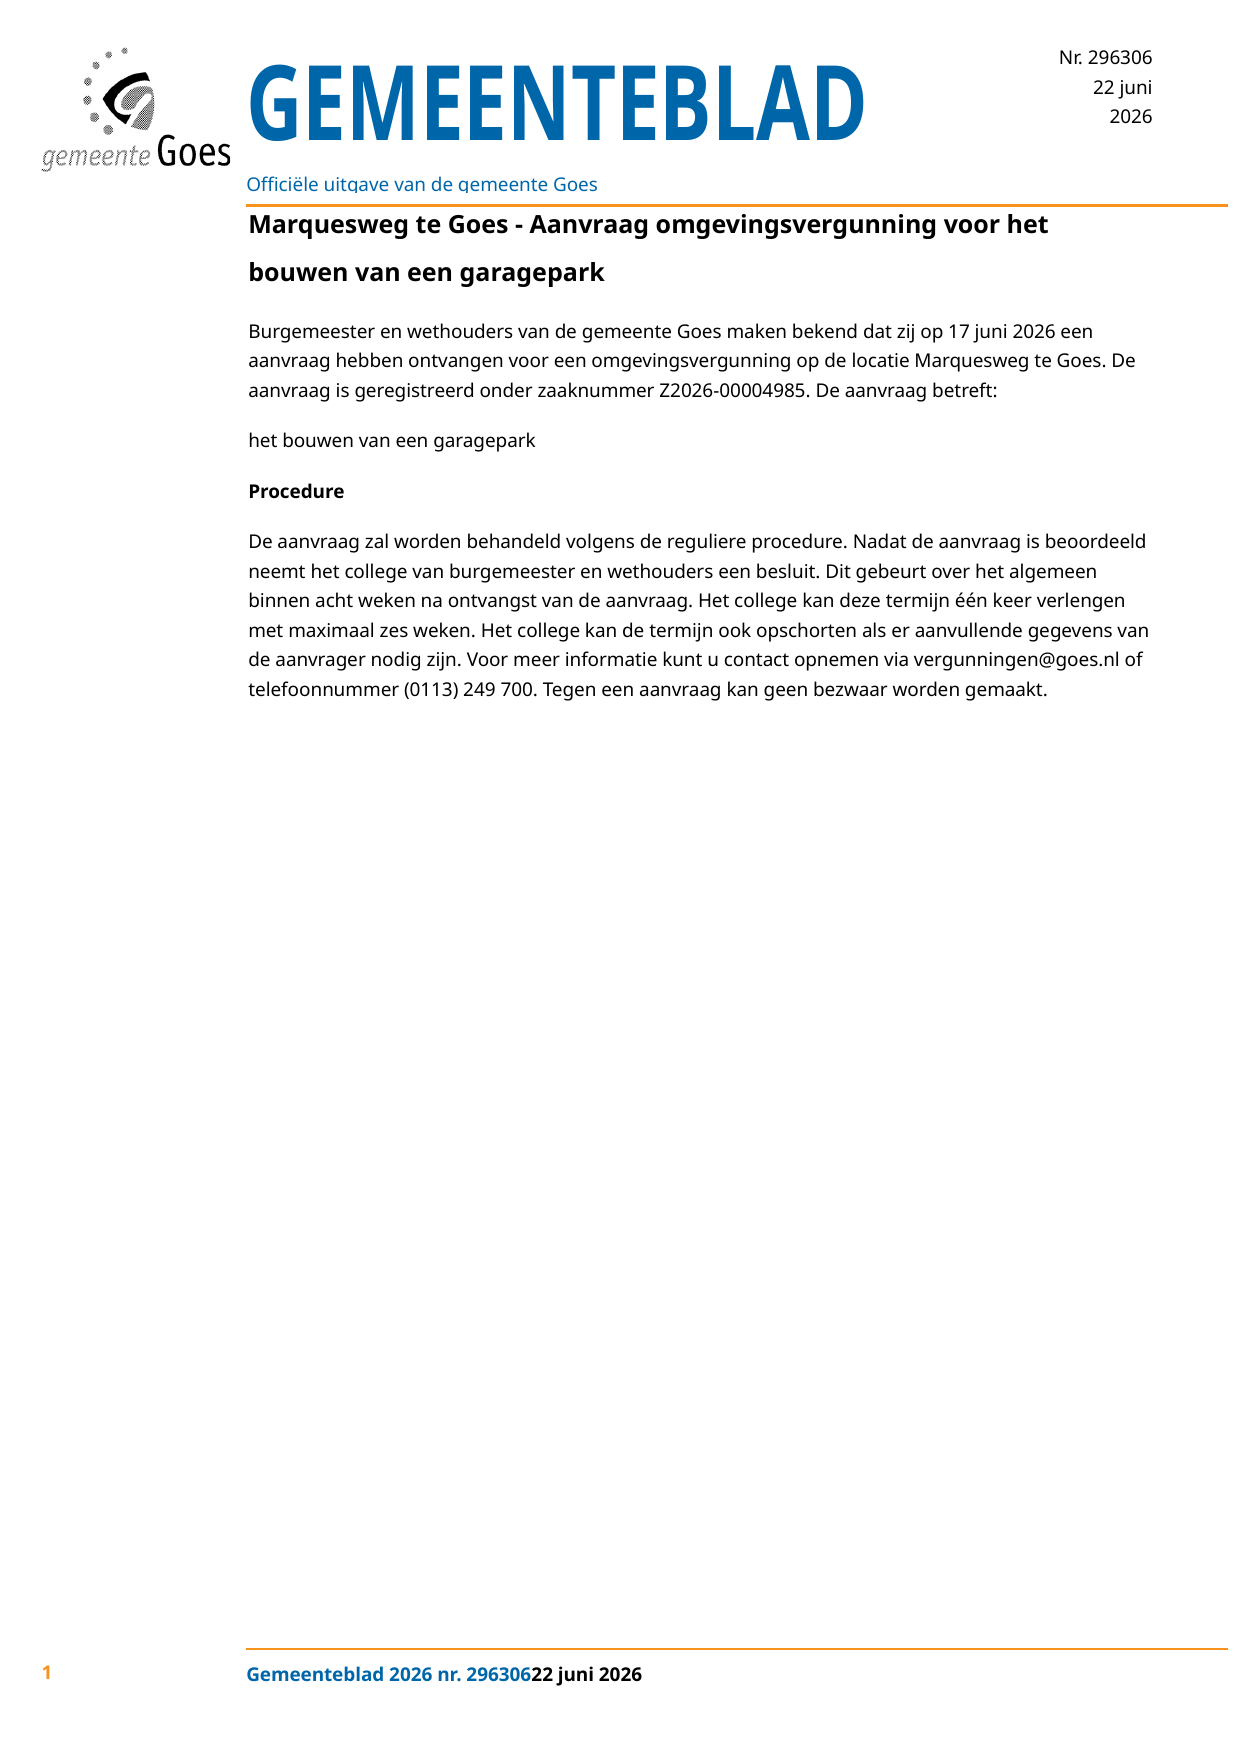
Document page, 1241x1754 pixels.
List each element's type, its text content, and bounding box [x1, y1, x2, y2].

picture [41, 47, 231, 172]
text Burgemeester en wethouders van de gemeente Goes maken bekend dat zij op 17 juni 2026 een aanvraag hebben ontvangen voor een omgevingsvergunning op de locatie Marquesweg te Goes. De aanvraag is geregistreerd onder zaaknummer Z2026-00004985. De aanvraag betreft: [248, 318, 1152, 403]
text De aanvraag zal worden behandeld volgens de reguliere procedure. Nadat de aanvraag is beoordeeld neemt het college van burgemeester en wethouders een besluit. Dit gebeurt over het algemeen binnen acht weken na ontvangst van de aanvraag. Het college kan deze termijn één keer verlengen met maximaal zes weken. Het college kan de termijn ook opschorten als er aanvullende gegevens van de aanvrager nodig zijn. Voor meer informatie kunt u contact opnemen via vergunningen@goes.nl of telefoonnummer (0113) 249 700. Tegen een aanvraag kan geen bezwaar worden gemaakt. [248, 528, 1152, 702]
text Procedure [248, 478, 1152, 504]
text Marquesweg te Goes - Aanvraag omgevingsvergunning voor het bouwen van een garagepark [248, 207, 1152, 288]
text het bouwen van een garagepark [248, 427, 1152, 453]
